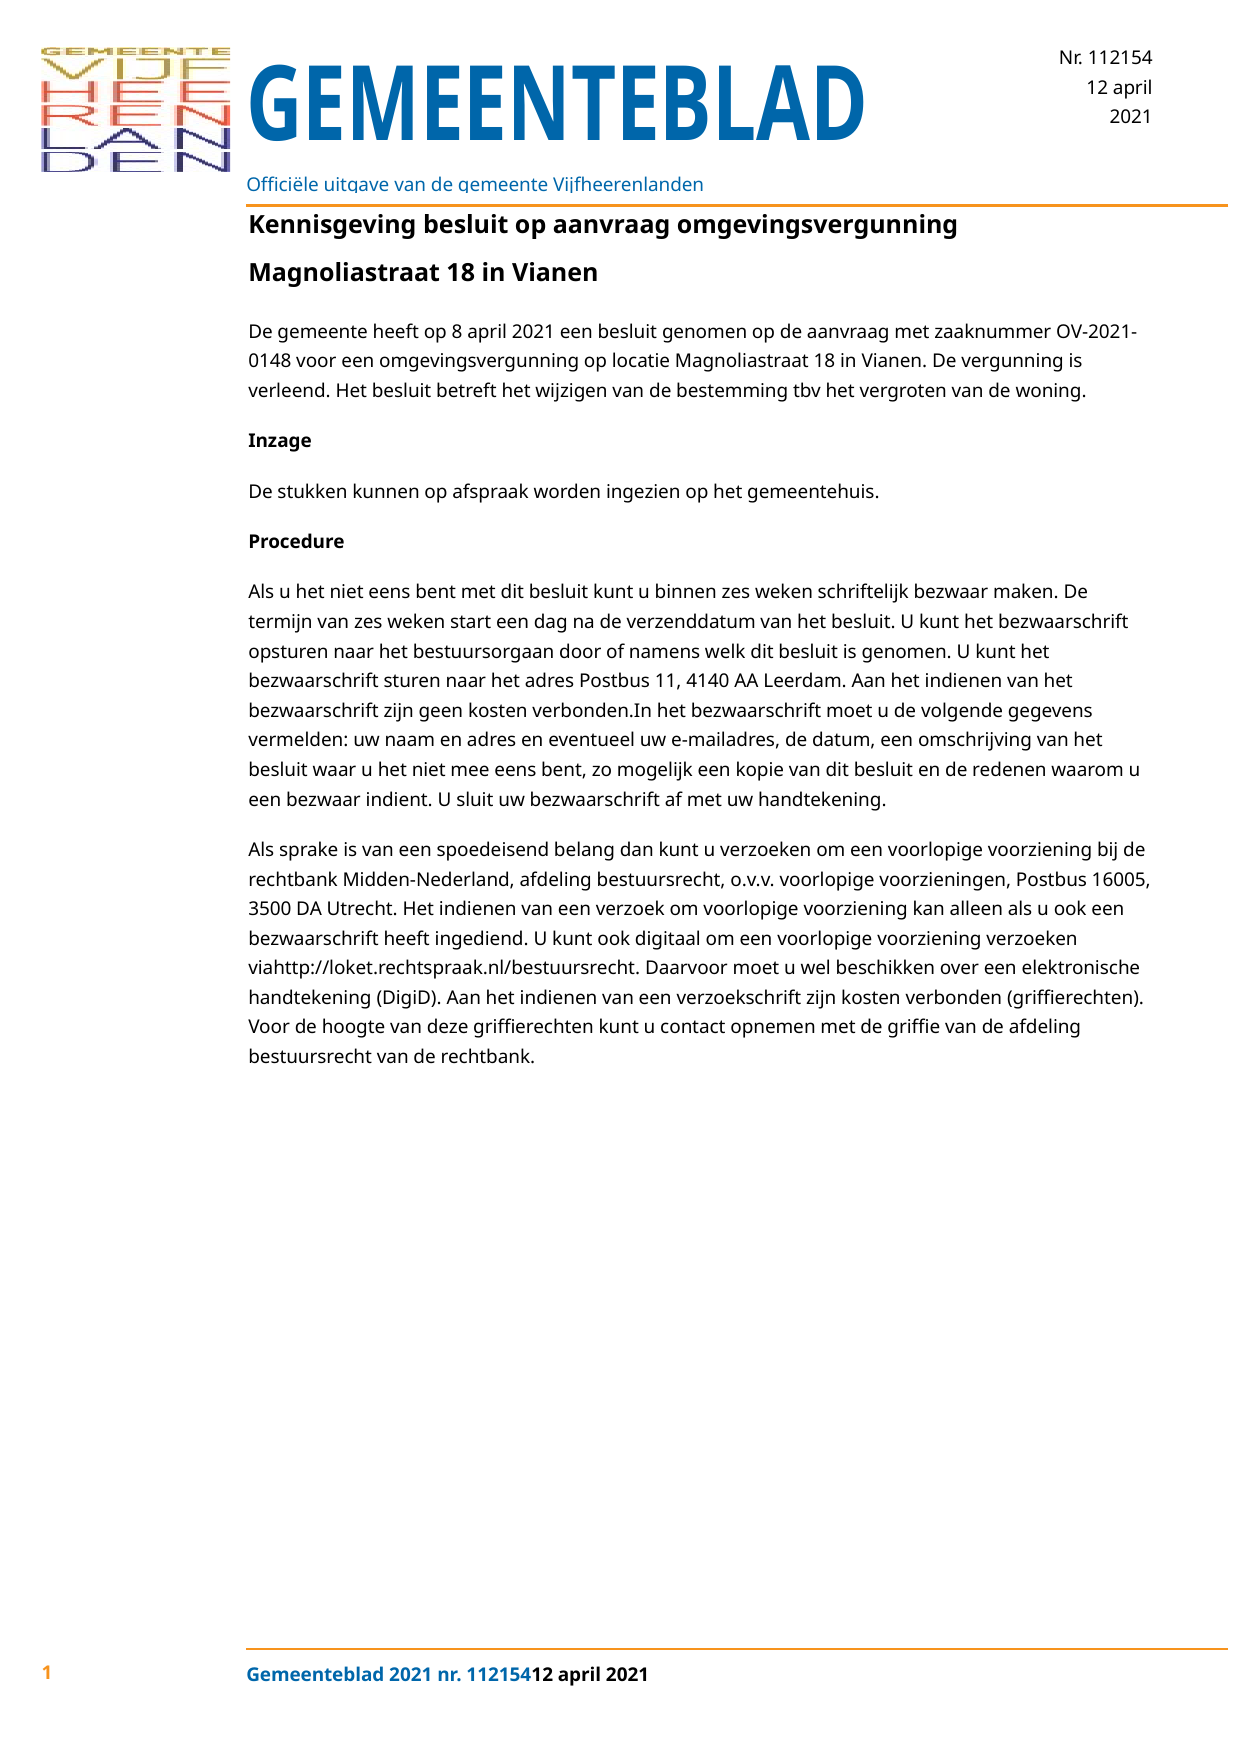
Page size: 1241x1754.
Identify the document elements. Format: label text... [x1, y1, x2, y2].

text Als u het niet eens bent met dit besluit kunt u binnen zes weken schriftelijk bezwaar maken. De termijn van zes weken start een dag na de verzenddatum van het besluit. U kunt het bezwaarschrift opsturen naar het bestuursorgaan door of namens welk dit besluit is genomen. U kunt het bezwaarschrift sturen naar het adres Postbus 11, 4140 AA Leerdam. Aan het indienen van het bezwaarschrift zijn geen kosten verbonden.In het bezwaarschrift moet u de volgende gegevens vermelden: uw naam en adres en eventueel uw e-mailadres, de datum, een omschrijving van het besluit waar u het niet mee eens bent, zo mogelijk een kopie van dit besluit en de redenen waarom u een bezwaar indient. U sluit uw bezwaarschrift af met uw handtekening. [248, 579, 1152, 812]
text Inzage [248, 427, 1152, 453]
text De stukken kunnen op afspraak worden ingezien op het gemeentehuis. [248, 478, 1152, 504]
picture [41, 47, 231, 172]
text Als sprake is van een spoedeisend belang dan kunt u verzoeken om een voorlopige voorziening bij de rechtbank Midden-Nederland, afdeling bestuursrecht, o.v.v. voorlopige voorzieningen, Postbus 16005, 3500 DA Utrecht. Het indienen van een verzoek om voorlopige voorziening kan alleen als u ook een bezwaarschrift heeft ingediend. U kunt ook digitaal om een voorlopige voorziening verzoeken viahttp://loket.rechtspraak.nl/bestuursrecht. Daarvoor moet u wel beschikken over een elektronische handtekening (DigiD). Aan het indienen van een verzoekschrift zijn kosten verbonden (griffierechten). Voor de hoogte van deze griffierechten kunt u contact opnemen met de griffie van de afdeling bestuursrecht van de rechtbank. [248, 836, 1152, 1069]
text Procedure [248, 528, 1152, 554]
text Kennisgeving besluit op aanvraag omgevingsvergunning Magnoliastraat 18 in Vianen [248, 207, 1152, 288]
text De gemeente heeft op 8 april 2021 een besluit genomen op de aanvraag met zaaknummer OV-2021-0148 voor een omgevingsvergunning op locatie Magnoliastraat 18 in Vianen. De vergunning is verleend. Het besluit betreft het wijzigen van de bestemming tbv het vergroten van de woning. [248, 318, 1152, 403]
